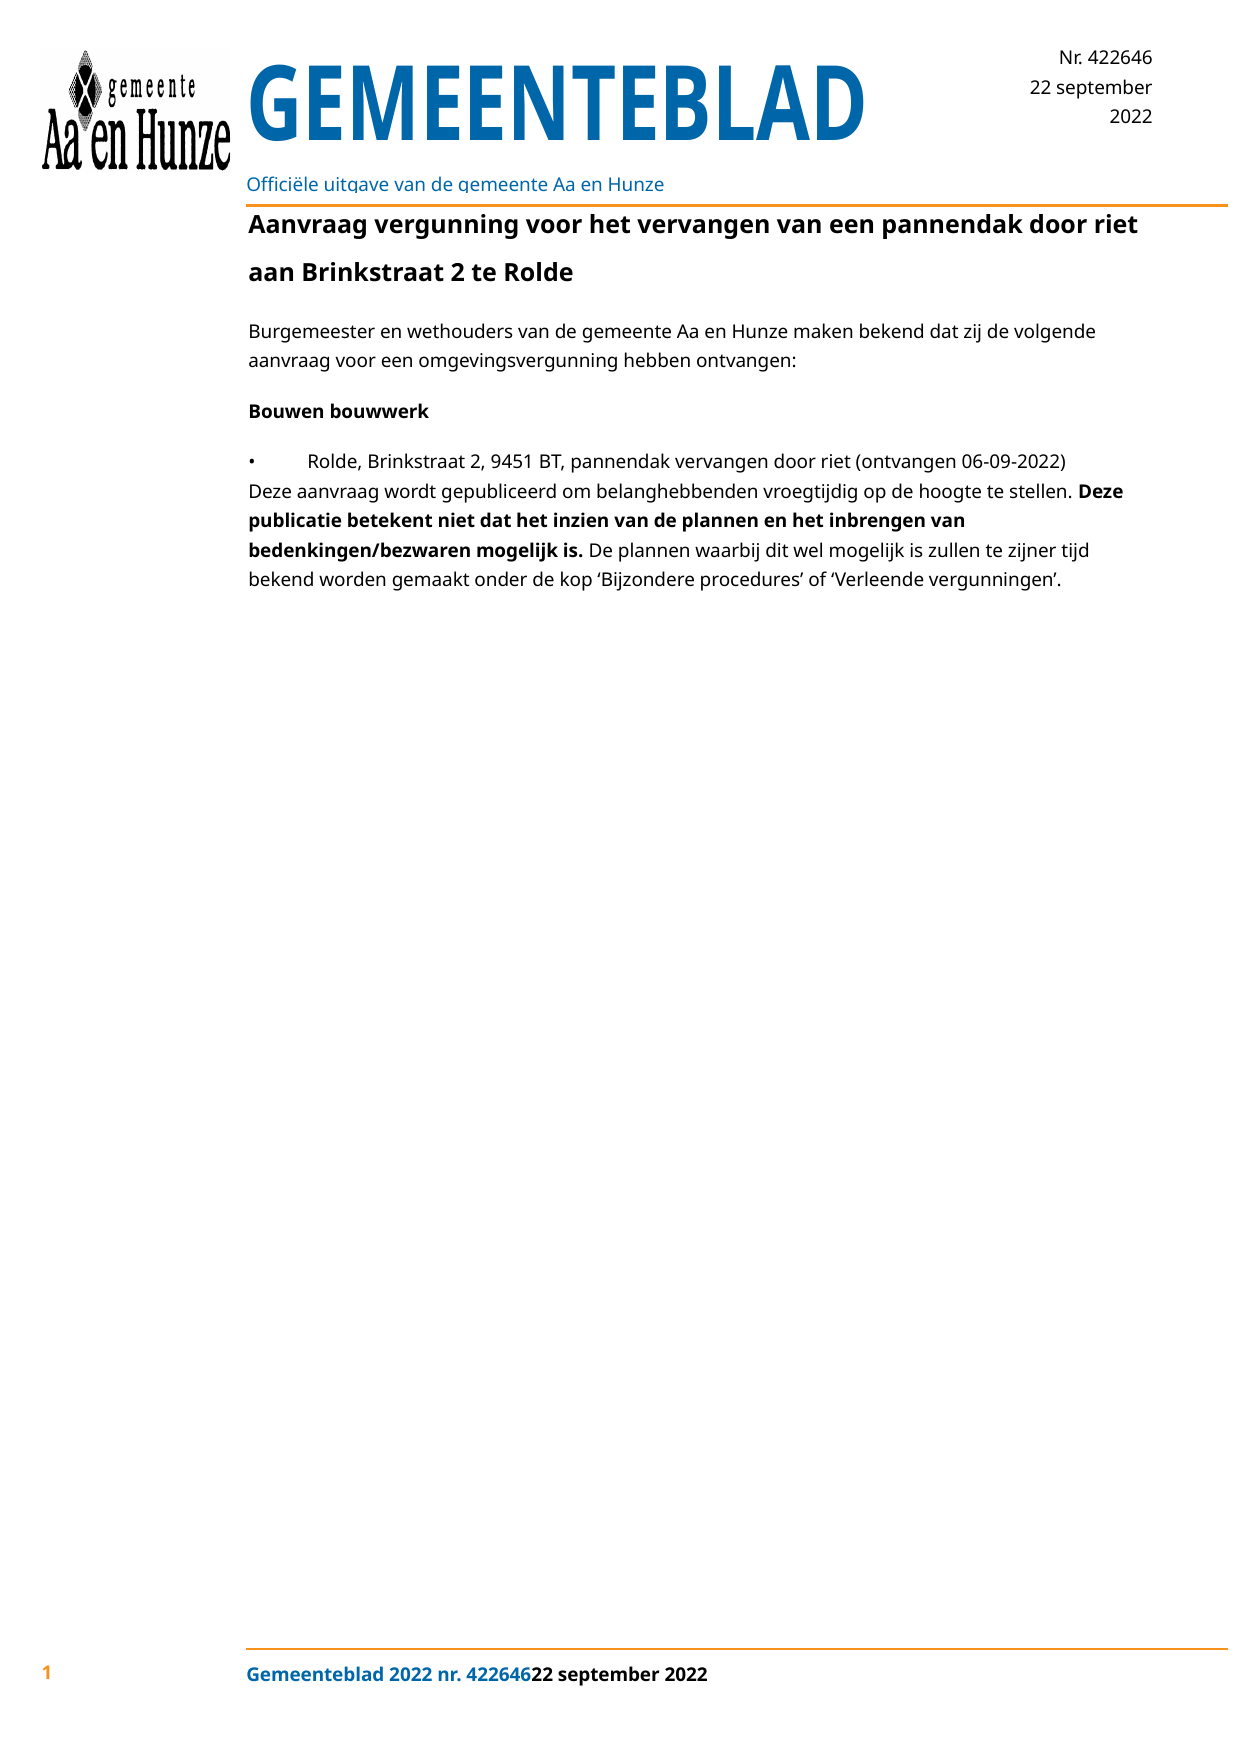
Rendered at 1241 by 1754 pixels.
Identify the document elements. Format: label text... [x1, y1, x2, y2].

picture [41, 47, 231, 172]
text Burgemeester en wethouders van de gemeente Aa en Hunze maken bekend dat zij de volgende aanvraag voor een omgevingsvergunning hebben ontvangen: [248, 318, 1152, 373]
text Deze aanvraag wordt gepubliceerd om belanghebbenden vroegtijdig op de hoogte te stellen. Deze publicatie betekent niet dat het inzien van de plannen en het inbrengen van bedenkingen/bezwaren mogelijk is. De plannen waarbij dit wel mogelijk is zullen te zijner tijd bekend worden gemaakt onder de kop ‘Bijzondere procedures’ of ‘Verleende vergunningen’. [248, 478, 1152, 592]
text Aanvraag vergunning voor het vervangen van een pannendak door riet aan Brinkstraat 2 te Rolde [248, 207, 1152, 288]
list Rolde, Brinkstraat 2, 9451 BT, pannendak vervangen door riet (ontvangen 06-09-2022) [248, 448, 1152, 474]
text Bouwen bouwwerk [248, 398, 1152, 424]
